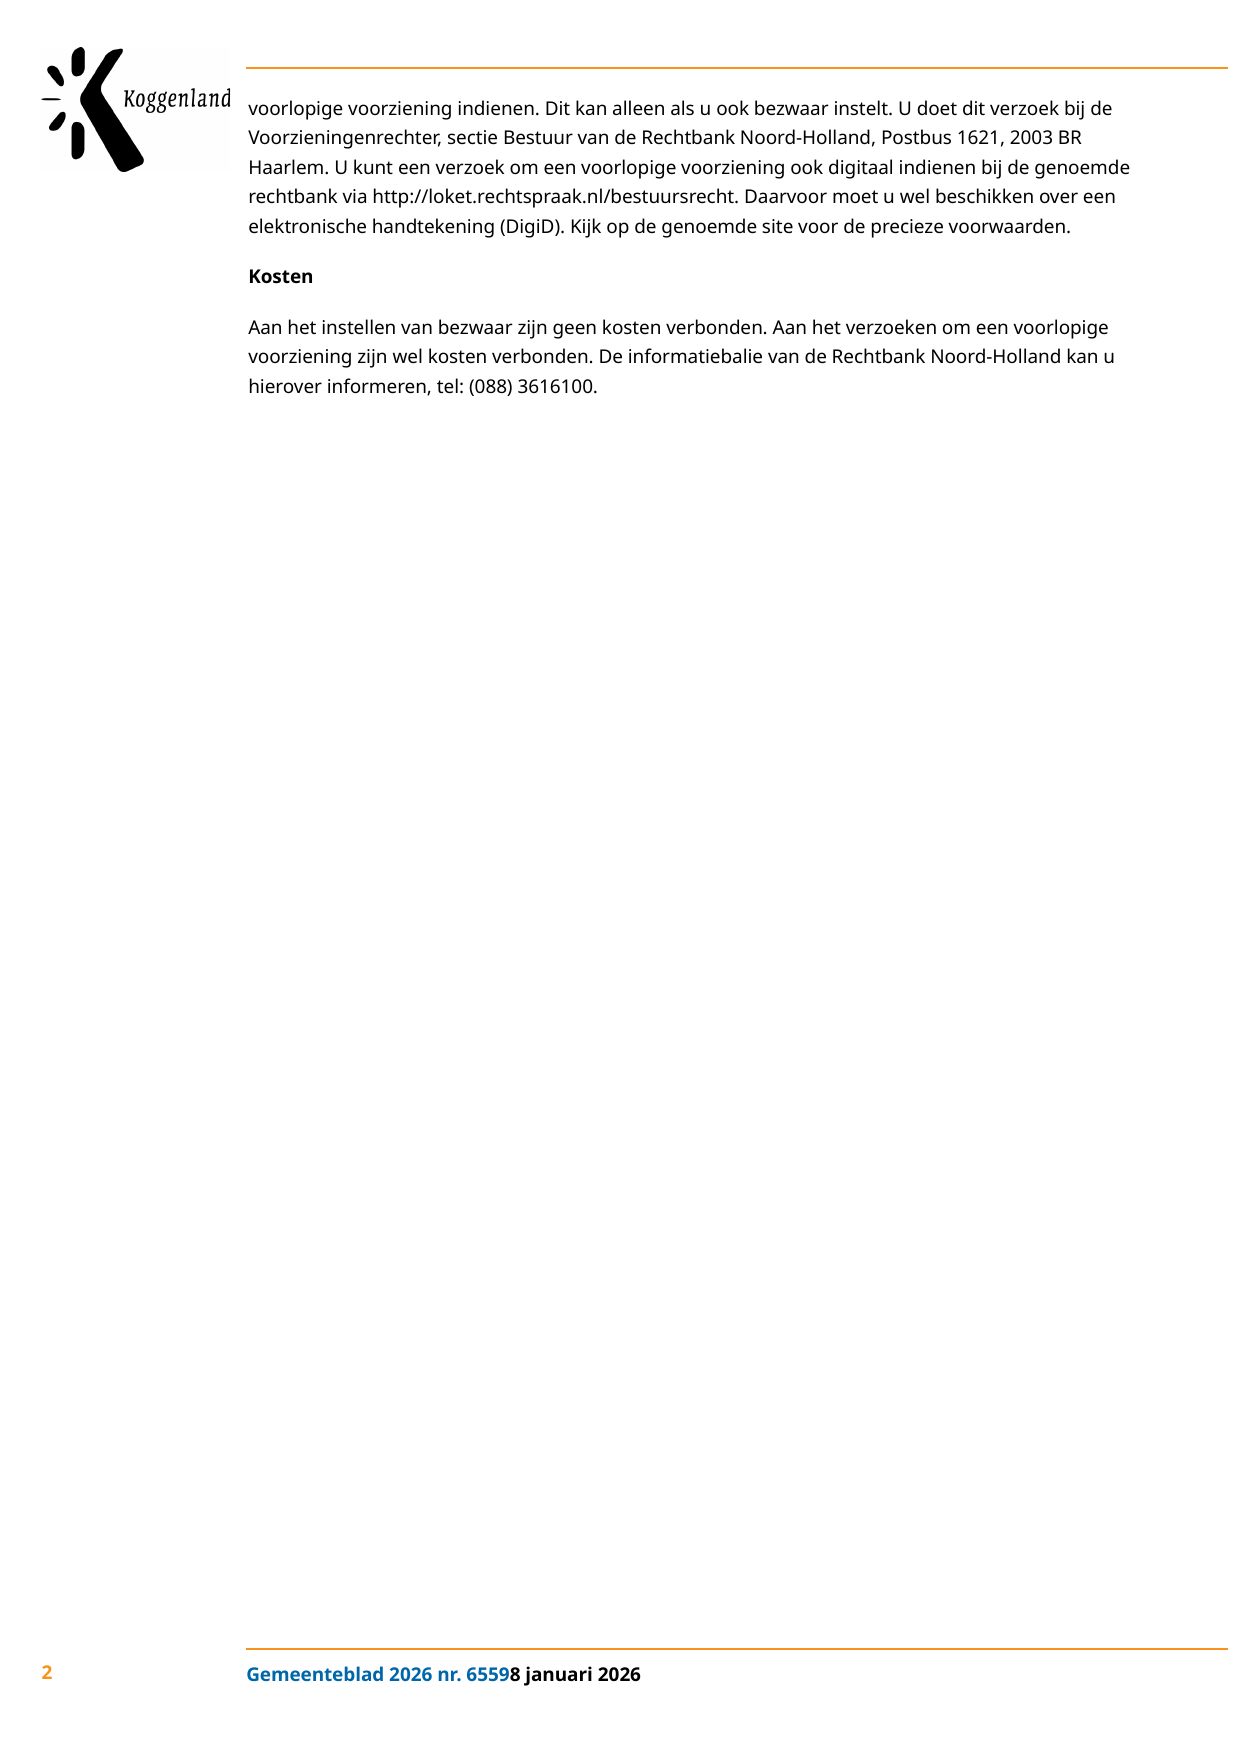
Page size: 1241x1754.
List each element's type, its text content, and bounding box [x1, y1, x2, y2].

picture [41, 47, 231, 172]
text Kosten [248, 263, 1152, 289]
text voorlopige voorziening indienen. Dit kan alleen als u ook bezwaar instelt. U doet dit verzoek bij de Voorzieningenrechter, sectie Bestuur van de Rechtbank Noord-Holland, Postbus 1621, 2003 BR Haarlem. U kunt een verzoek om een voorlopige voorziening ook digitaal indienen bij de genoemde rechtbank via http://loket.rechtspraak.nl/bestuursrecht. Daarvoor moet u wel beschikken over een elektronische handtekening (DigiD). Kijk op de genoemde site voor de precieze voorwaarden. [248, 95, 1152, 239]
text Aan het instellen van bezwaar zijn geen kosten verbonden. Aan het verzoeken om een voorlopige voorziening zijn wel kosten verbonden. De informatiebalie van de Rechtbank Noord-Holland kan u hierover informeren, tel: (088) 3616100. [248, 314, 1152, 399]
